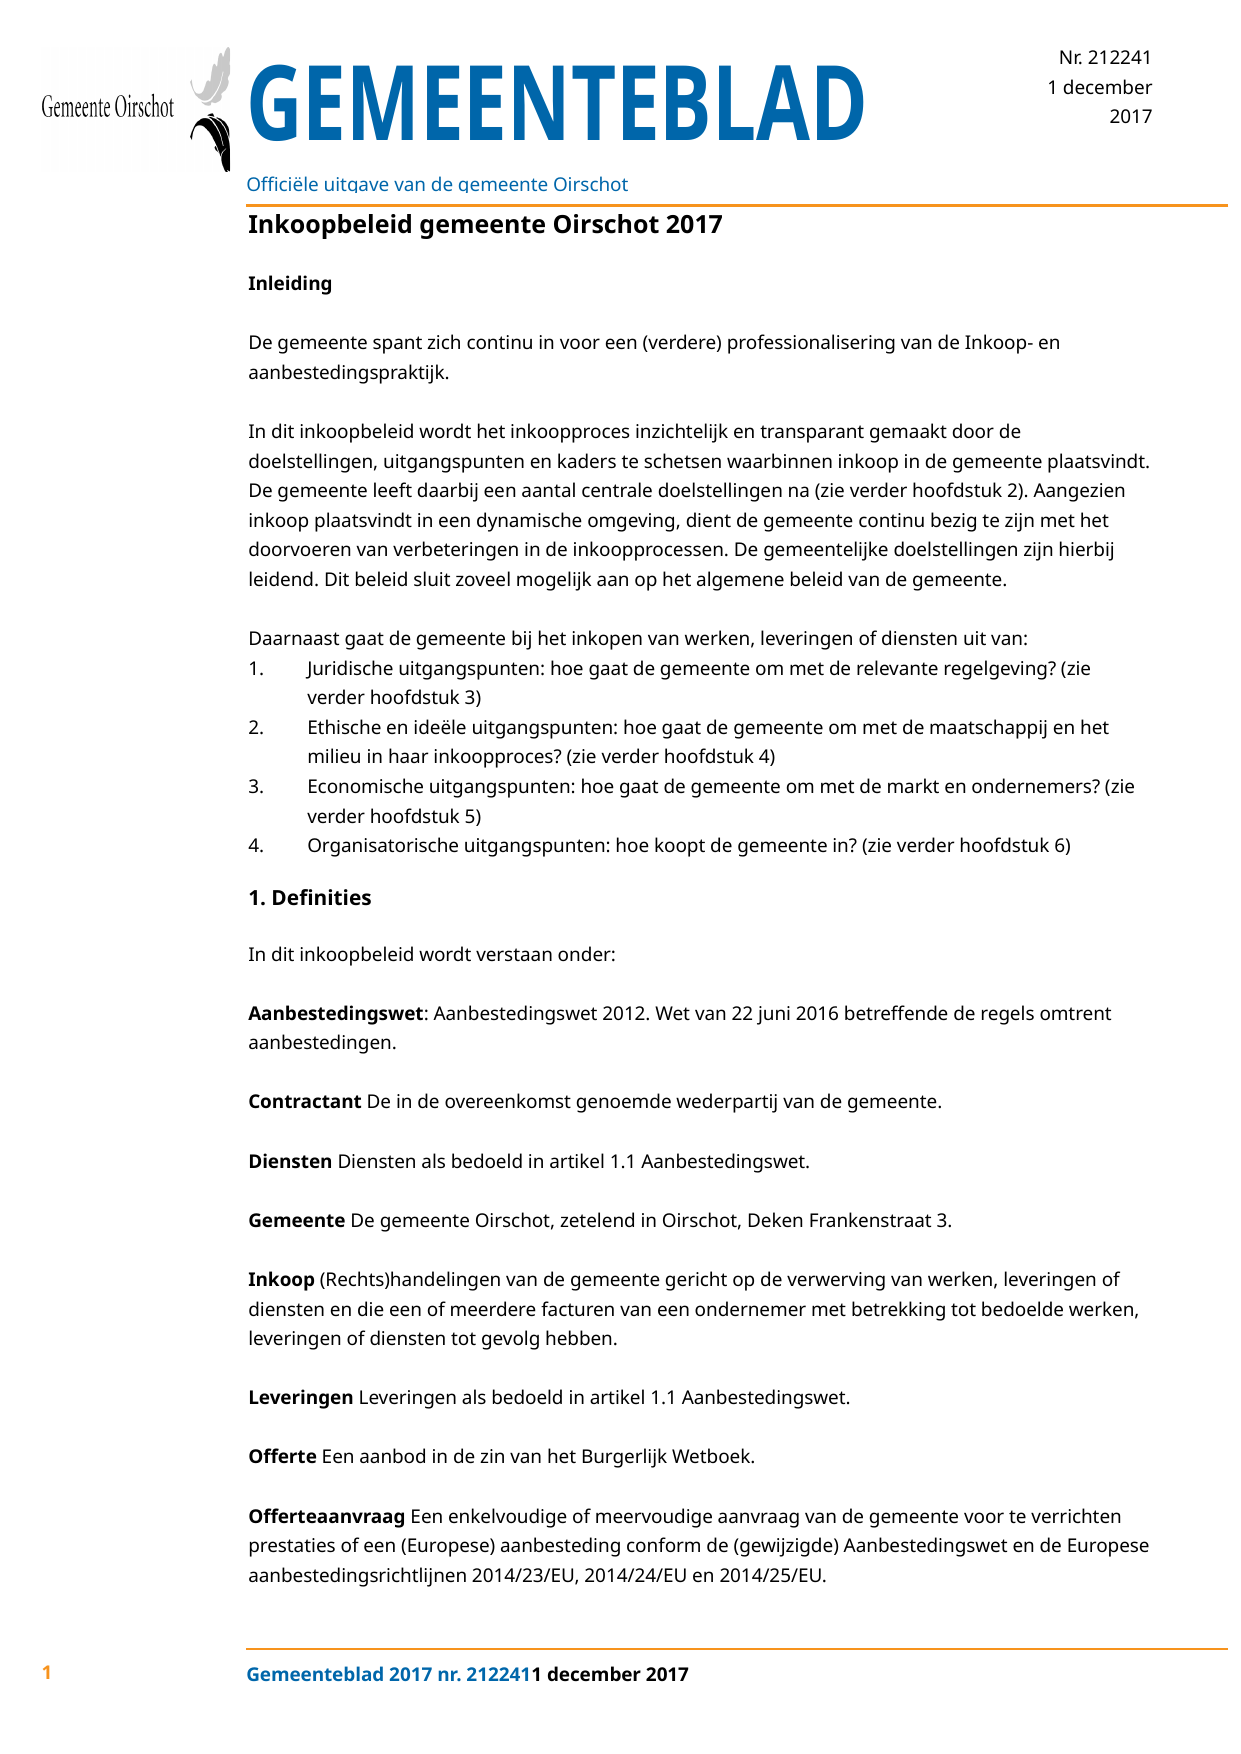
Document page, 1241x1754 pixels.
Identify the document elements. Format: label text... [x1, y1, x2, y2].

text Inkoopbeleid gemeente Oirschot 2017 [248, 207, 1152, 241]
text Offerte Een aanbod in de zin van het Burgerlijk Wetboek. [248, 1444, 1152, 1469]
text In dit inkoopbeleid wordt het inkoopproces inzichtelijk en transparant gemaakt door de doelstellingen, uitgangspunten en kaders te schetsen waarbinnen inkoop in de gemeente plaatsvindt. De gemeente leeft daarbij een aantal centrale doelstellingen na (zie verder hoofdstuk 2). Aangezien inkoop plaatsvindt in een dynamische omgeving, dient de gemeente continu bezig te zijn met het doorvoeren van verbeteringen in de inkoopprocessen. De gemeentelijke doelstellingen zijn hierbij leidend. Dit beleid sluit zoveel mogelijk aan op het algemene beleid van de gemeente. [248, 418, 1152, 592]
text In dit inkoopbeleid wordt verstaan onder: [248, 941, 1152, 967]
list Juridische uitgangspunten: hoe gaat de gemeente om met de relevante regelgeving? (zie verder hoofdstuk 3) [248, 655, 1152, 710]
text De gemeente spant zich continu in voor een (verdere) professionalisering van de Inkoop- en aanbestedingspraktijk. [248, 329, 1152, 385]
text Inkoop (Rechts)handelingen van de gemeente gericht op de verwerving van werken, leveringen of diensten en die een of meerdere facturen van een ondernemer met betrekking tot bedoelde werken, leveringen of diensten tot gevolg hebben. [248, 1266, 1152, 1351]
text Diensten Diensten als bedoeld in artikel 1.1 Aanbestedingswet. [248, 1148, 1152, 1174]
text Offerteaanvraag Een enkelvoudige of meervoudige aanvraag van de gemeente voor te verrichten prestaties of een (Europese) aanbesteding conform de (gewijzigde) Aanbestedingswet en de Europese aanbestedingsrichtlijnen 2014/23/EU, 2014/24/EU en 2014/25/EU. [248, 1503, 1152, 1588]
text Daarnaast gaat de gemeente bij het inkopen van werken, leveringen of diensten uit van: [248, 625, 1152, 651]
list Organisatorische uitgangspunten: hoe koopt de gemeente in? (zie verder hoofdstuk 6) [248, 832, 1152, 858]
list Ethische en ideële uitgangspunten: hoe gaat de gemeente om met de maatschappij en het milieu in haar inkoopproces? (zie verder hoofdstuk 4) [248, 714, 1152, 769]
text 1. Definities [248, 883, 1152, 911]
text Inleiding [248, 270, 1152, 296]
picture [41, 47, 231, 172]
text Gemeente De gemeente Oirschot, zetelend in Oirschot, Deken Frankenstraat 3. [248, 1207, 1152, 1233]
list Economische uitgangspunten: hoe gaat de gemeente om met de markt en ondernemers? (zie verder hoofdstuk 5) [248, 773, 1152, 828]
text Leveringen Leveringen als bedoeld in artikel 1.1 Aanbestedingswet. [248, 1384, 1152, 1410]
text Contractant De in de overeenkomst genoemde wederpartij van de gemeente. [248, 1089, 1152, 1114]
text Aanbestedingswet: Aanbestedingswet 2012. Wet van 22 juni 2016 betreffende de regels omtrent aanbestedingen. [248, 1000, 1152, 1055]
